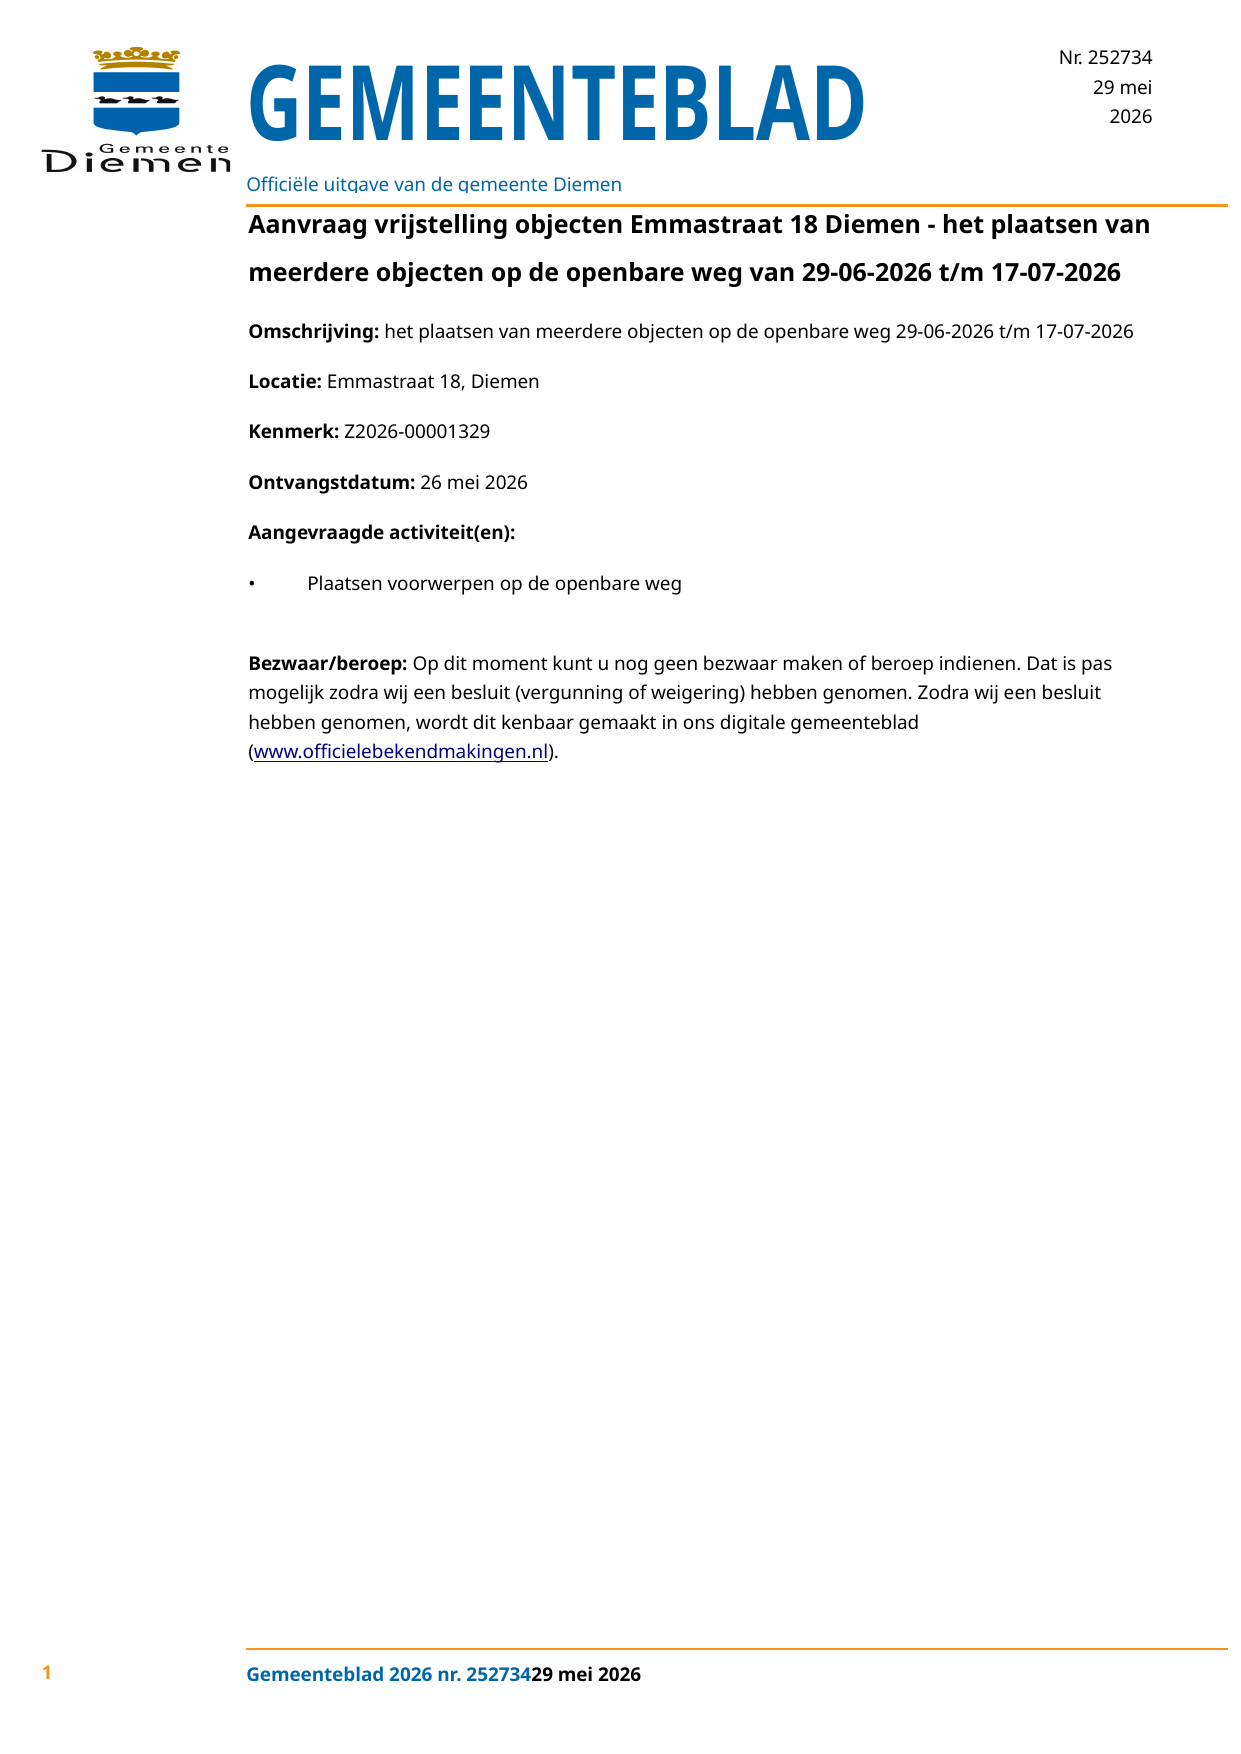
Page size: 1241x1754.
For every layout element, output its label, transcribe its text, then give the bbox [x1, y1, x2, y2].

picture [41, 47, 231, 172]
text Locatie: Emmastraat 18, Diemen [248, 368, 1152, 394]
text Omschrijving: het plaatsen van meerdere objecten op de openbare weg 29-06-2026 t/m 17-07-2026 [248, 318, 1152, 344]
text Kenmerk: Z2026-00001329 [248, 419, 1152, 444]
text Ontvangstdatum: 26 mei 2026 [248, 469, 1152, 495]
text Aanvraag vrijstelling objecten Emmastraat 18 Diemen - het plaatsen van meerdere objecten op de openbare weg van 29-06-2026 t/m 17-07-2026 [248, 207, 1152, 288]
text Aangevraagde activiteit(en): [248, 519, 1152, 545]
list Plaatsen voorwerpen op de openbare weg [248, 570, 1152, 596]
text Bezwaar/beroep: Op dit moment kunt u nog geen bezwaar maken of beroep indienen. Dat is pas mogelijk zodra wij een besluit (vergunning of weigering) hebben genomen. Zodra wij een besluit hebben genomen, wordt dit kenbaar gemaakt in ons digitale gemeenteblad (www.officielebekendmakingen.nl). [248, 650, 1152, 764]
